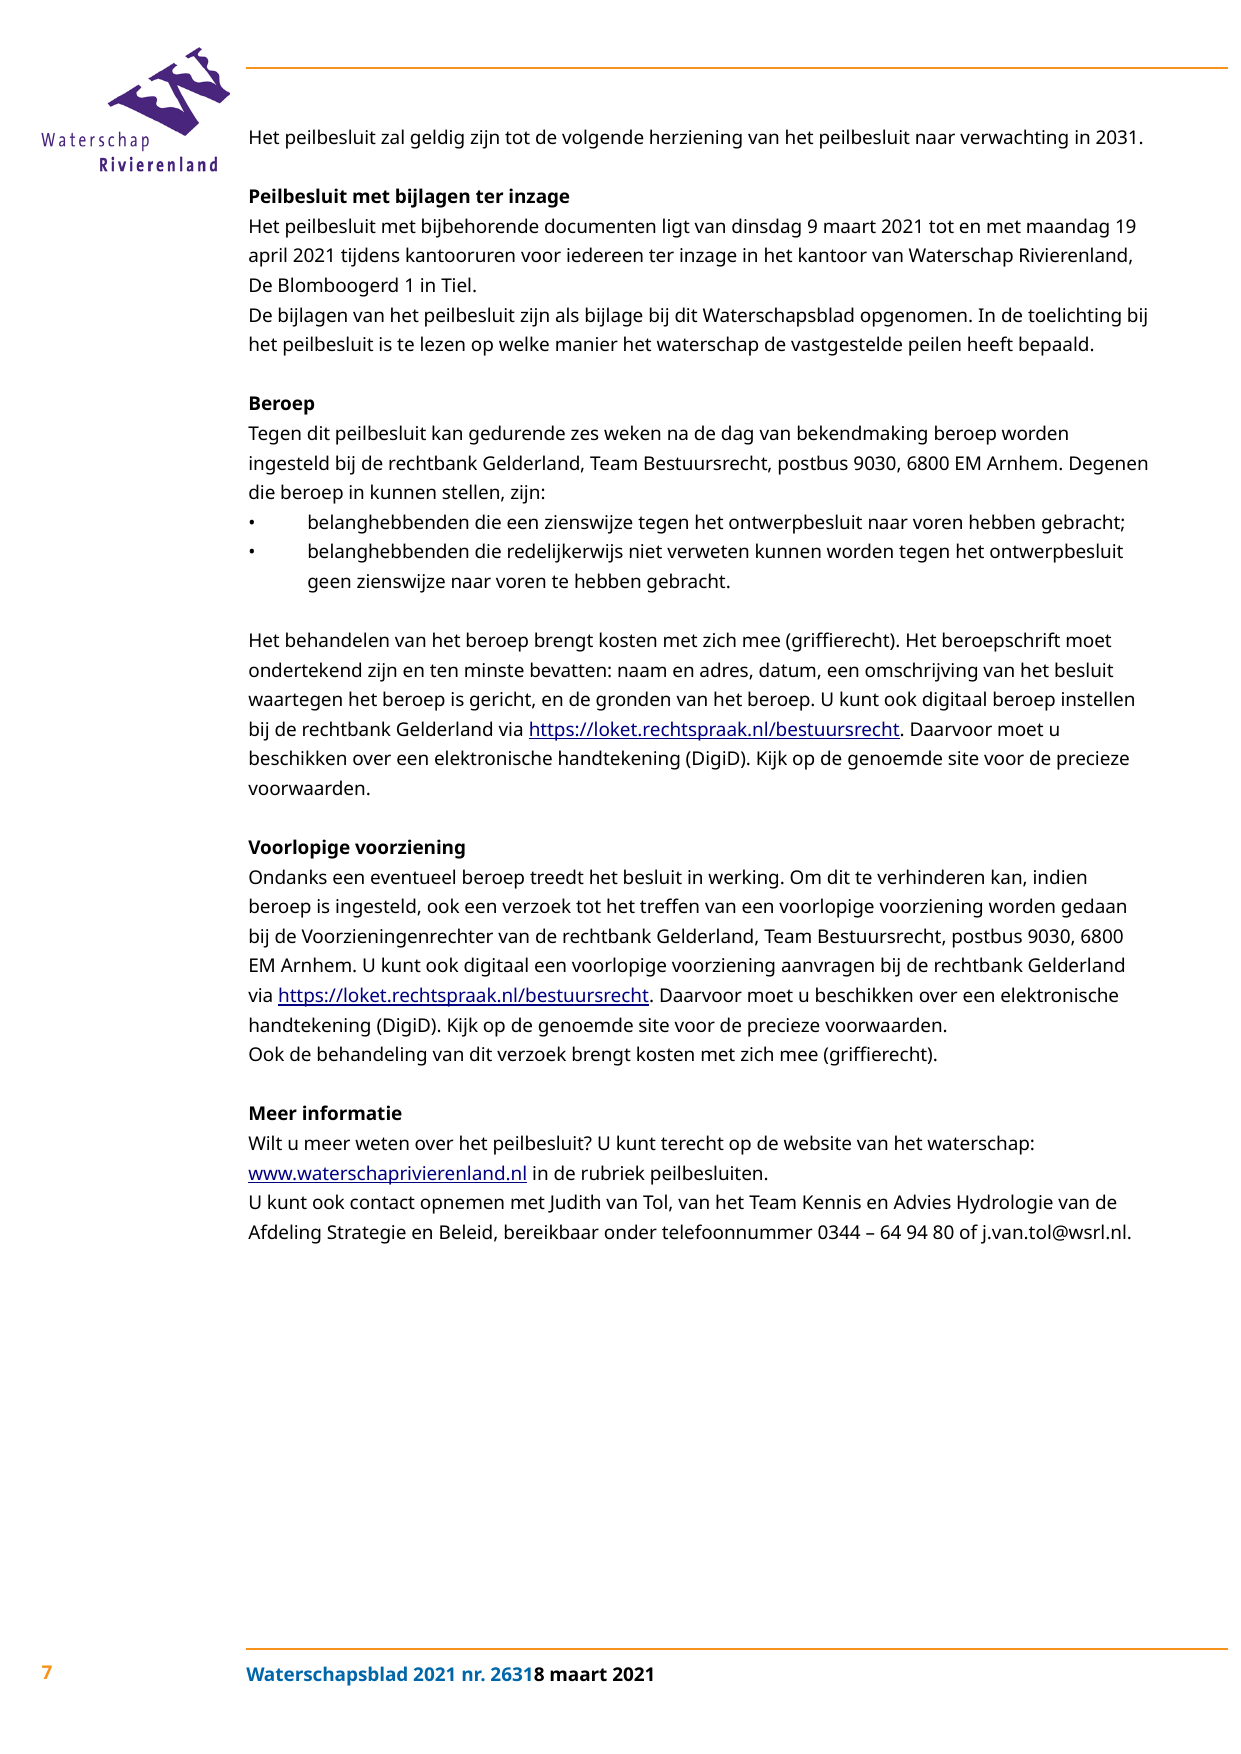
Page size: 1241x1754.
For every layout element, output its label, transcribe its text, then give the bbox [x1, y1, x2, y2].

picture [41, 47, 231, 172]
text Beroep [248, 391, 1152, 416]
text Wilt u meer weten over het peilbesluit? U kunt terecht op de website van het waterschap: www.waterschaprivierenland.nl in de rubriek peilbesluiten. [248, 1130, 1152, 1186]
text U kunt ook contact opnemen met Judith van Tol, van het Team Kennis en Advies Hydrologie van de Afdeling Strategie en Beleid, bereikbaar onder telefoonnummer 0344 – 64 94 80 of j.van.tol@wsrl.nl. [248, 1189, 1152, 1245]
list belanghebbenden die een zienswijze tegen het ontwerpbesluit naar voren hebben gebracht; [248, 509, 1152, 535]
text Het peilbesluit zal geldig zijn tot de volgende herziening van het peilbesluit naar verwachting in 2031. [248, 124, 1152, 150]
text Het behandelen van het beroep brengt kosten met zich mee (griffierecht). Het beroepschrift moet ondertekend zijn en ten minste bevatten: naam en adres, datum, een omschrijving van het besluit waartegen het beroep is gericht, en de gronden van het beroep. U kunt ook digitaal beroep instellen bij de rechtbank Gelderland via https://loket.rechtspraak.nl/bestuursrecht. Daarvoor moet u beschikken over een elektronische handtekening (DigiD). Kijk op de genoemde site voor de precieze voorwaarden. [248, 627, 1152, 801]
text Tegen dit peilbesluit kan gedurende zes weken na de dag van bekendmaking beroep worden ingesteld bij de rechtbank Gelderland, Team Bestuursrecht, postbus 9030, 6800 EM Arnhem. Degenen die beroep in kunnen stellen, zijn: [248, 420, 1152, 505]
text Voorlopige voorziening [248, 834, 1152, 860]
text Ondanks een eventueel beroep treedt het besluit in werking. Om dit te verhinderen kan, indien beroep is ingesteld, ook een verzoek tot het treffen van een voorlopige voorziening worden gedaan bij de Voorzieningenrechter van de rechtbank Gelderland, Team Bestuursrecht, postbus 9030, 6800 EM Arnhem. U kunt ook digitaal een voorlopige voorziening aanvragen bij de rechtbank Gelderland via https://loket.rechtspraak.nl/bestuursrecht. Daarvoor moet u beschikken over een elektronische handtekening (DigiD). Kijk op de genoemde site voor de precieze voorwaarden. [248, 864, 1152, 1038]
text Peilbesluit met bijlagen ter inzage [248, 183, 1152, 209]
text De bijlagen van het peilbesluit zijn als bijlage bij dit Waterschapsblad opgenomen. In de toelichting bij het peilbesluit is te lezen op welke manier het waterschap de vastgestelde peilen heeft bepaald. [248, 302, 1152, 357]
text Meer informatie [248, 1101, 1152, 1126]
list belanghebbenden die redelijkerwijs niet verweten kunnen worden tegen het ontwerpbesluit geen zienswijze naar voren te hebben gebracht. [248, 538, 1152, 594]
text Het peilbesluit met bijbehorende documenten ligt van dinsdag 9 maart 2021 tot en met maandag 19 april 2021 tijdens kantooruren voor iedereen ter inzage in het kantoor van Waterschap Rivierenland, De Blomboogerd 1 in Tiel. [248, 213, 1152, 298]
text Ook de behandeling van dit verzoek brengt kosten met zich mee (griffierecht). [248, 1041, 1152, 1067]
